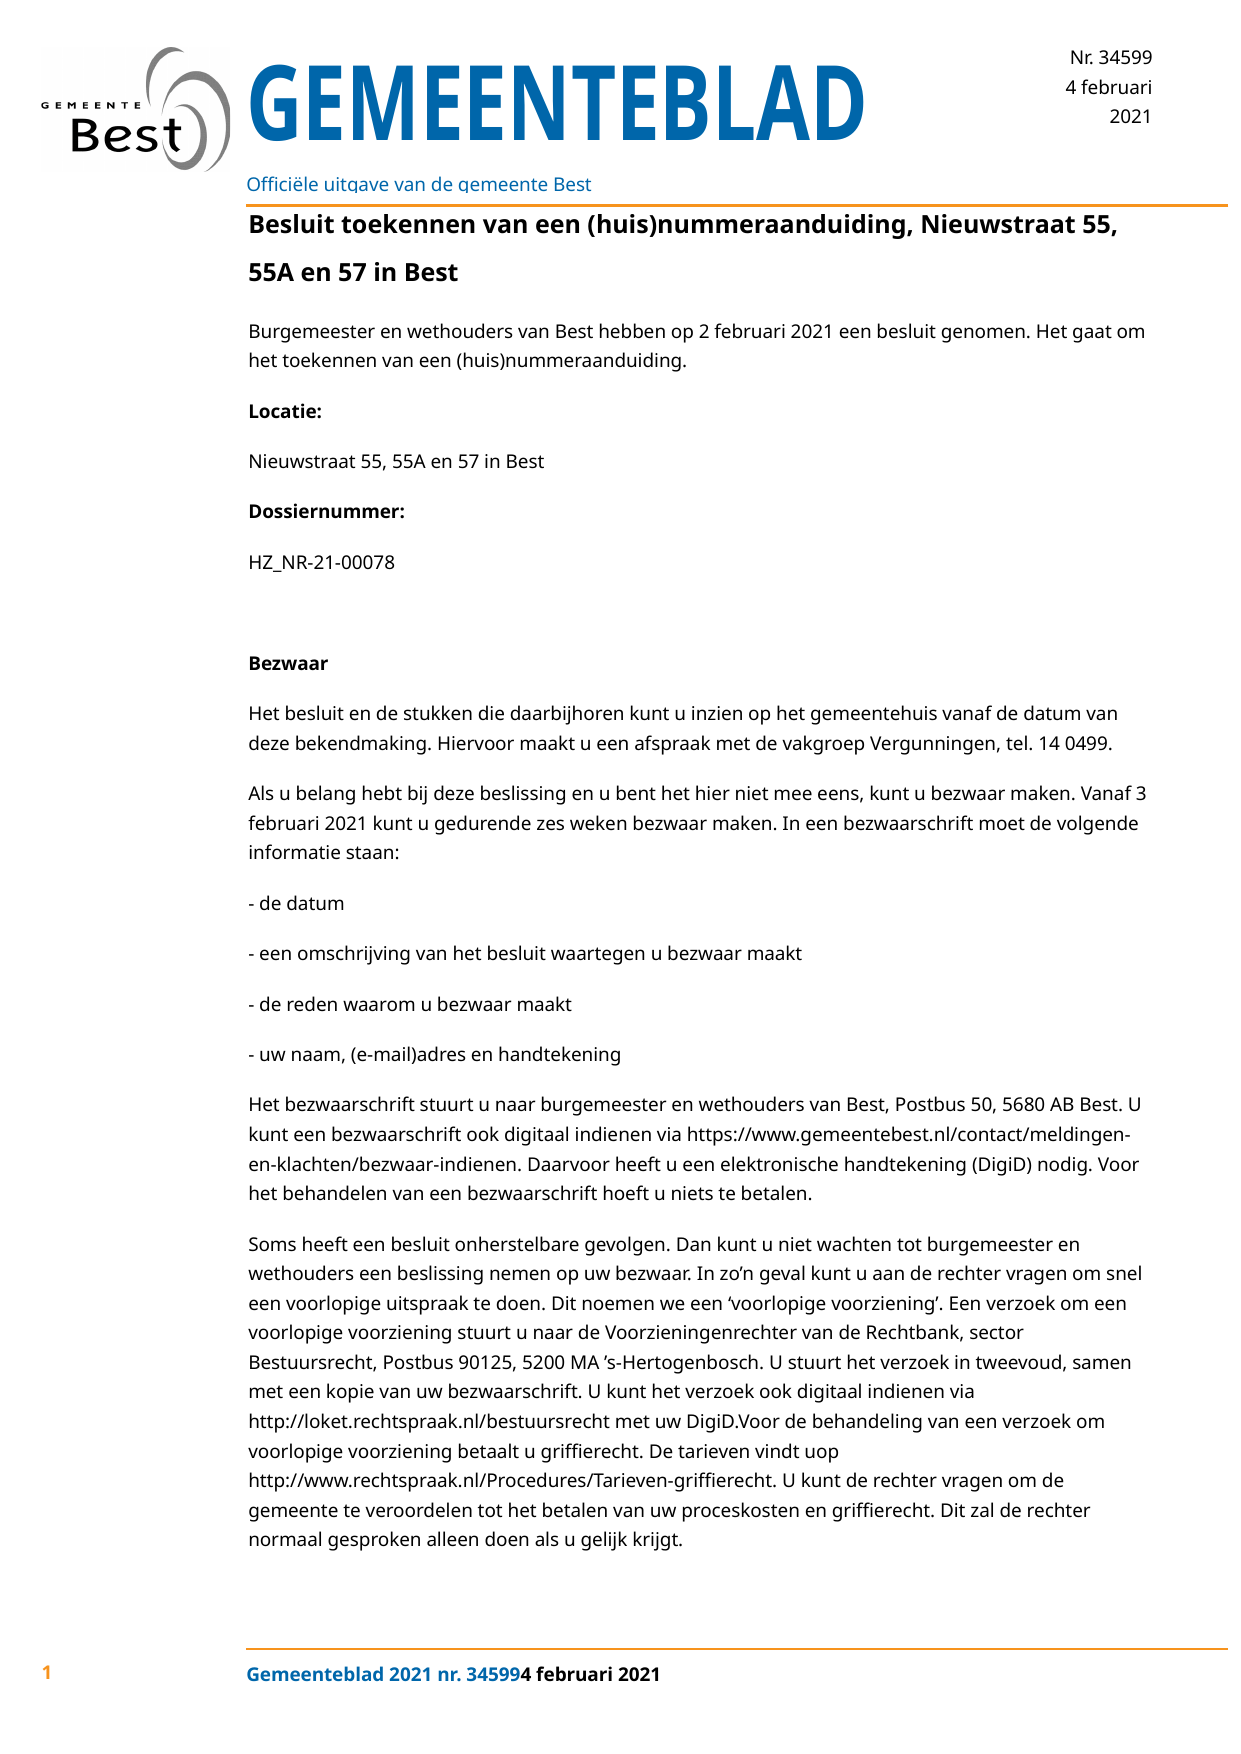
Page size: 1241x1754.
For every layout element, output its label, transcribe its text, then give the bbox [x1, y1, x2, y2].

text Het bezwaarschrift stuurt u naar burgemeester en wethouders van Best, Postbus 50, 5680 AB Best. U kunt een bezwaarschrift ook digitaal indienen via https://www.gemeentebest.nl/contact/meldingen-en-klachten/bezwaar-indienen. Daarvoor heeft u een elektronische handtekening (DigiD) nodig. Voor het behandelen van een bezwaarschrift hoeft u niets te betalen. [248, 1092, 1152, 1206]
picture [41, 47, 231, 172]
text Burgemeester en wethouders van Best hebben op 2 februari 2021 een besluit genomen. Het gaat om het toekennen van een (huis)nummeraanduiding. [248, 318, 1152, 373]
text - een omschrijving van het besluit waartegen u bezwaar maakt [248, 940, 1152, 966]
text - de datum [248, 890, 1152, 916]
text Soms heeft een besluit onherstelbare gevolgen. Dan kunt u niet wachten tot burgemeester en wethouders een beslissing nemen op uw bezwaar. In zo’n geval kunt u aan de rechter vragen om snel een voorlopige uitspraak te doen. Dit noemen we een ‘voorlopige voorziening’. Een verzoek om een voorlopige voorziening stuurt u naar de Voorzieningenrechter van de Rechtbank, sector Bestuursrecht, Postbus 90125, 5200 MA ’s-Hertogenbosch. U stuurt het verzoek in tweevoud, samen met een kopie van uw bezwaarschrift. U kunt het verzoek ook digitaal indienen via http://loket.rechtspraak.nl/bestuursrecht met uw DigiD.Voor de behandeling van een verzoek om voorlopige voorziening betaalt u griffierecht. De tarieven vindt uop http://www.rechtspraak.nl/Procedures/Tarieven-griffierecht. U kunt de rechter vragen om de gemeente te veroordelen tot het betalen van uw proceskosten en griffierecht. Dit zal de rechter normaal gesproken alleen doen als u gelijk krijgt. [248, 1231, 1152, 1552]
text Bezwaar [248, 650, 1152, 676]
text Dossiernummer: [248, 499, 1152, 524]
text - uw naam, (e-mail)adres en handtekening [248, 1041, 1152, 1067]
text Nieuwstraat 55, 55A en 57 in Best [248, 448, 1152, 474]
text HZ_NR-21-00078 [248, 549, 1152, 575]
text Het besluit en de stukken die daarbijhoren kunt u inzien op het gemeentehuis vanaf de datum van deze bekendmaking. Hiervoor maakt u een afspraak met de vakgroep Vergunningen, tel. 14 0499. [248, 700, 1152, 756]
text Als u belang hebt bij deze beslissing en u bent het hier niet mee eens, kunt u bezwaar maken. Vanaf 3 februari 2021 kunt u gedurende zes weken bezwaar maken. In een bezwaarschrift moet de volgende informatie staan: [248, 780, 1152, 865]
text - de reden waarom u bezwaar maakt [248, 991, 1152, 1017]
text Besluit toekennen van een (huis)nummeraanduiding, Nieuwstraat 55, 55A en 57 in Best [248, 207, 1152, 288]
text Locatie: [248, 398, 1152, 424]
